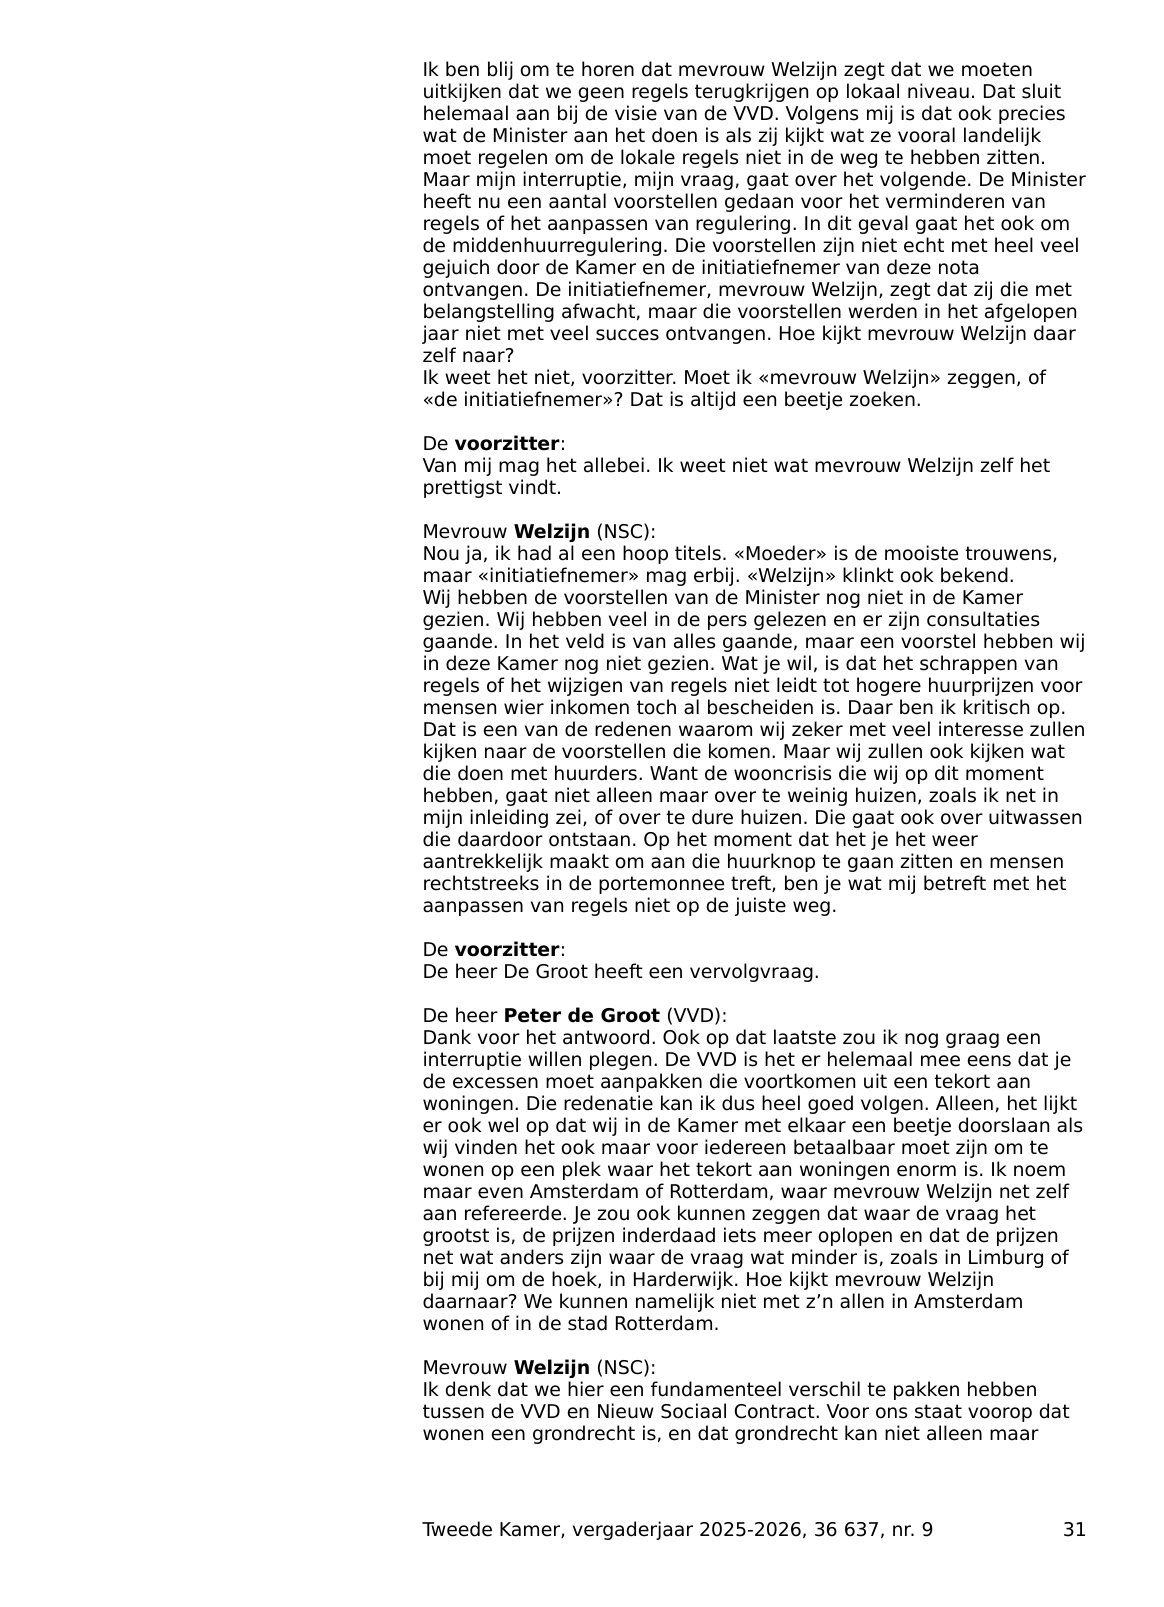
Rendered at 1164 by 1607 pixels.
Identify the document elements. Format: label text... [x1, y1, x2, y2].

text Van mij mag het allebei. Ik weet niet wat mevrouw Welzijn zelf het prettigst vindt. [422, 455, 1087, 499]
text De heer De Groot heeft een vervolgvraag. [422, 961, 1087, 983]
text Ik ben blij om te horen dat mevrouw Welzijn zegt dat we moeten uitkijken dat we geen regels terugkrijgen op lokaal niveau. Dat sluit helemaal aan bij de visie van de VVD. Volgens mij is dat ook precies wat de Minister aan het doen is als zij kijkt wat ze vooral landelijk moet regelen om de lokale regels niet in de weg te hebben zitten. Maar mijn interruptie, mijn vraag, gaat over het volgende. De Minister heeft nu een aantal voorstellen gedaan voor het verminderen van regels of het aanpassen van regulering. In dit geval gaat het ook om de middenhuurregulering. Die voorstellen zijn niet echt met heel veel gejuich door de Kamer en de initiatiefnemer van deze nota ontvangen. De initiatiefnemer, mevrouw Welzijn, zegt dat zij die met belangstelling afwacht, maar die voorstellen werden in het afgelopen jaar niet met veel succes ontvangen. Hoe kijkt mevrouw Welzijn daar zelf naar? [422, 59, 1087, 367]
text De voorzitter: [422, 433, 1087, 455]
text De voorzitter: [422, 939, 1087, 961]
text Dank voor het antwoord. Ook op dat laatste zou ik nog graag een interruptie willen plegen. De VVD is het er helemaal mee eens dat je de excessen moet aanpakken die voortkomen uit een tekort aan woningen. Die redenatie kan ik dus heel goed volgen. Alleen, het lijkt er ook wel op dat wij in de Kamer met elkaar een beetje doorslaan als wij vinden het ook maar voor iedereen betaalbaar moet zijn om te wonen op een plek waar het tekort aan woningen enorm is. Ik noem maar even Amsterdam of Rotterdam, waar mevrouw Welzijn net zelf aan refereerde. Je zou ook kunnen zeggen dat waar de vraag het grootst is, de prijzen inderdaad iets meer oplopen en dat de prijzen net wat anders zijn waar de vraag wat minder is, zoals in Limburg of bij mij om de hoek, in Harderwijk. Hoe kijkt mevrouw Welzijn daarnaar? We kunnen namelijk niet met z’n allen in Amsterdam wonen of in de stad Rotterdam. [422, 1027, 1087, 1335]
text Ik weet het niet, voorzitter. Moet ik «mevrouw Welzijn» zeggen, of «de initiatiefnemer»? Dat is altijd een beetje zoeken. [422, 367, 1087, 411]
text De heer Peter de Groot (VVD): [422, 1005, 1087, 1027]
text Wij hebben de voorstellen van de Minister nog niet in de Kamer gezien. Wij hebben veel in de pers gelezen en er zijn consultaties gaande. In het veld is van alles gaande, maar een voorstel hebben wij in deze Kamer nog niet gezien. Wat je wil, is dat het schrappen van regels of het wijzigen van regels niet leidt tot hogere huurprijzen voor mensen wier inkomen toch al bescheiden is. Daar ben ik kritisch op. Dat is een van de redenen waarom wij zeker met veel interesse zullen kijken naar de voorstellen die komen. Maar wij zullen ook kijken wat die doen met huurders. Want de wooncrisis die wij op dit moment hebben, gaat niet alleen maar over te weinig huizen, zoals ik net in mijn inleiding zei, of over te dure huizen. Die gaat ook over uitwassen die daardoor ontstaan. Op het moment dat het je het weer aantrekkelijk maakt om aan die huurknop te gaan zitten en mensen rechtstreeks in de portemonnee treft, ben je wat mij betreft met het aanpassen van regels niet op de juiste weg. [422, 587, 1087, 917]
text Nou ja, ik had al een hoop titels. «Moeder» is de mooiste trouwens, maar «initiatiefnemer» mag erbij. «Welzijn» klinkt ook bekend. [422, 543, 1087, 587]
text Ik denk dat we hier een fundamenteel verschil te pakken hebben tussen de VVD en Nieuw Sociaal Contract. Voor ons staat voorop dat wonen een grondrecht is, en dat grondrecht kan niet alleen maar [422, 1379, 1087, 1445]
text Mevrouw Welzijn (NSC): [422, 521, 1087, 543]
text Mevrouw Welzijn (NSC): [422, 1357, 1087, 1379]
